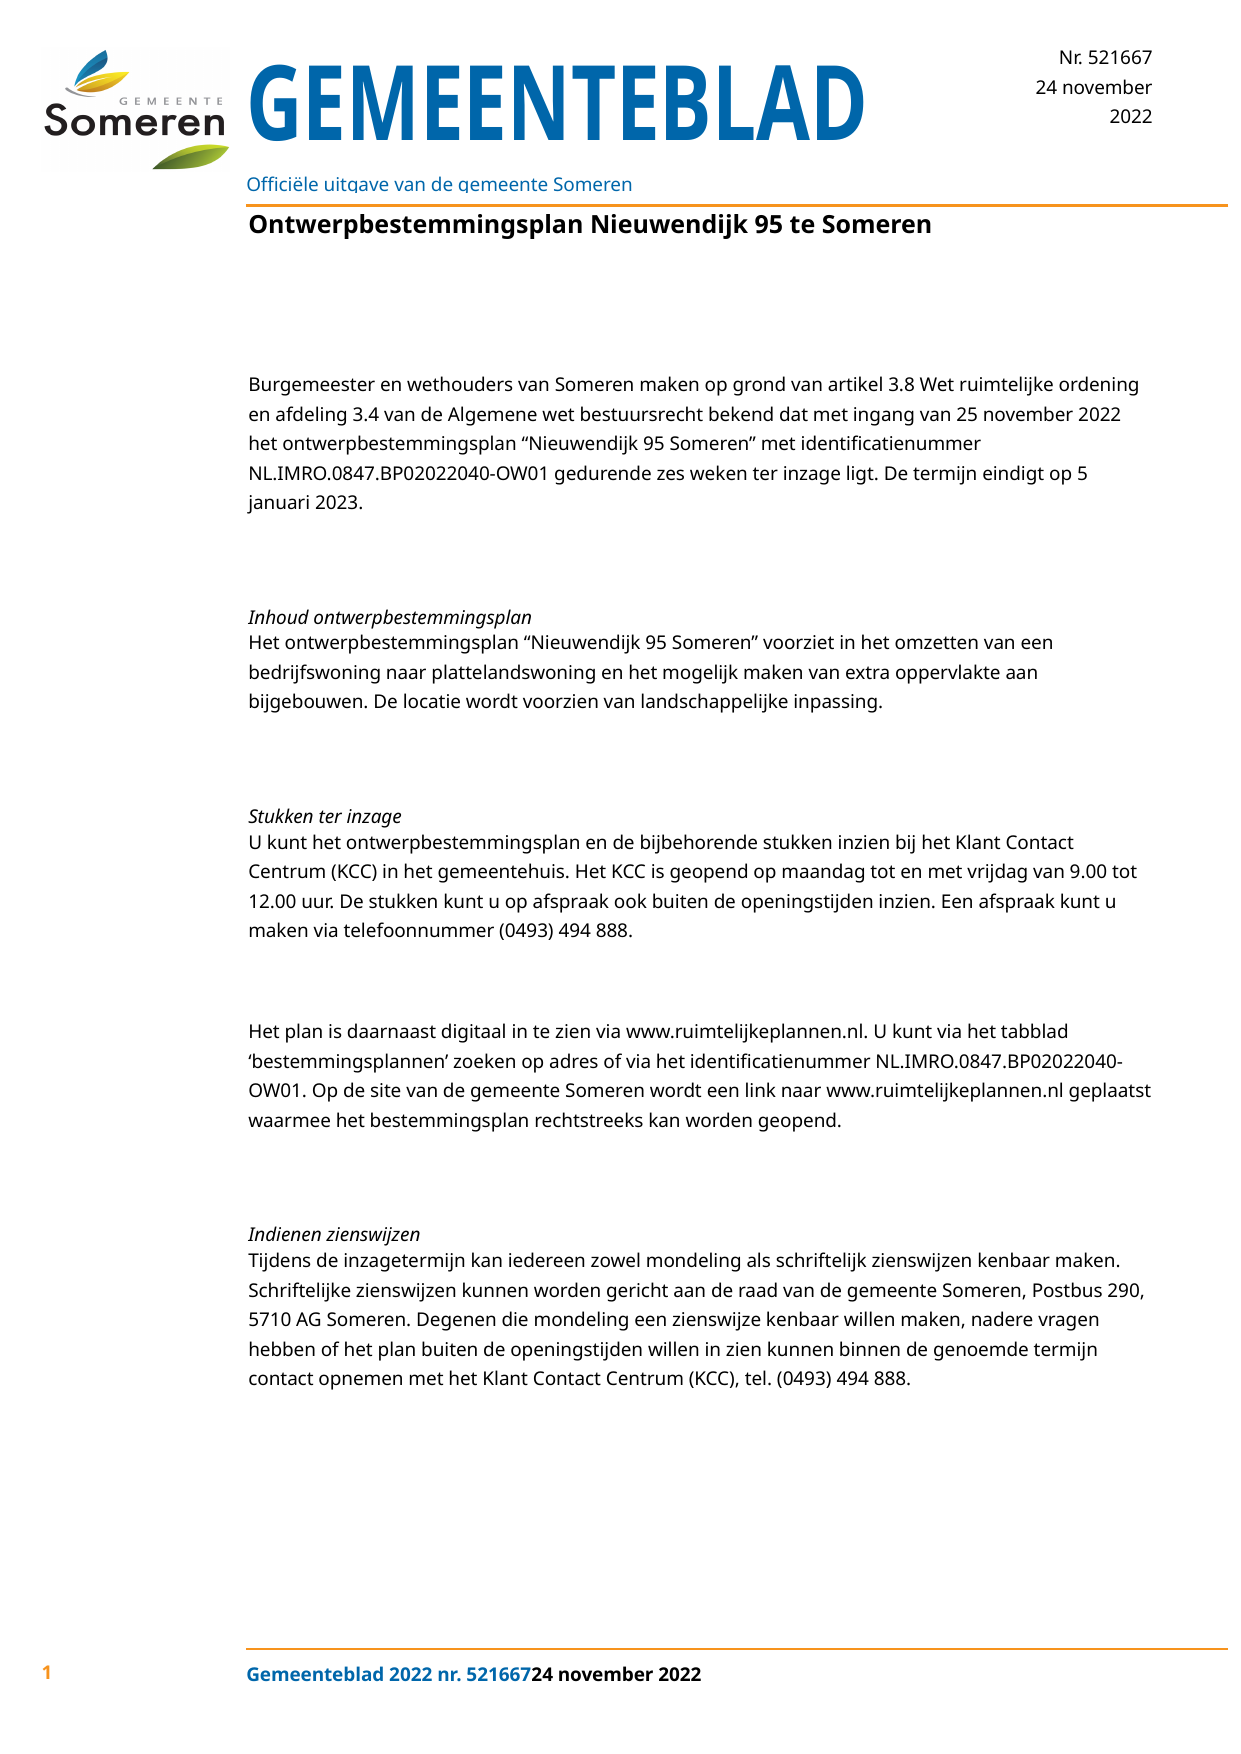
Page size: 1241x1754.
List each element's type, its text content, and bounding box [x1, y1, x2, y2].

text Indienen zienswijzen [248, 1222, 1152, 1247]
text Inhoud ontwerpbestemmingsplan [248, 604, 1152, 629]
text Ontwerpbestemmingsplan Nieuwendijk 95 te Someren [248, 207, 1152, 241]
picture [41, 47, 231, 172]
text Het plan is daarnaast digitaal in te zien via www.ruimtelijkeplannen.nl. U kunt via het tabblad ‘bestemmingsplannen’ zoeken op adres of via het identificatienummer NL.IMRO.0847.BP02022040-OW01. Op de site van de gemeente Someren wordt een link naar www.ruimtelijkeplannen.nl geplaatst waarmee het bestemmingsplan rechtstreeks kan worden geopend. [248, 1018, 1152, 1133]
text U kunt het ontwerpbestemmingsplan en de bijbehorende stukken inzien bij het Klant Contact Centrum (KCC) in het gemeentehuis. Het KCC is geopend op maandag tot en met vrijdag van 9.00 tot 12.00 uur. De stukken kunt u op afspraak ook buiten de openingstijden inzien. Een afspraak kunt u maken via telefoonnummer (0493) 494 888. [248, 829, 1152, 943]
text Het ontwerpbestemmingsplan “Nieuwendijk 95 Someren” voorziet in het omzetten van een bedrijfswoning naar plattelandswoning en het mogelijk maken van extra oppervlakte aan bijgebouwen. De locatie wordt voorzien van landschappelijke inpassing. [248, 629, 1152, 714]
text Stukken ter inzage [248, 803, 1152, 829]
text Tijdens de inzagetermijn kan iedereen zowel mondeling als schriftelijk zienswijzen kenbaar maken. Schriftelijke zienswijzen kunnen worden gericht aan de raad van de gemeente Someren, Postbus 290, 5710 AG Someren. Degenen die mondeling een zienswijze kenbaar willen maken, nadere vragen hebben of het plan buiten de openingstijden willen in zien kunnen binnen de genoemde termijn contact opnemen met het Klant Contact Centrum (KCC), tel. (0493) 494 888. [248, 1247, 1152, 1391]
text Burgemeester en wethouders van Someren maken op grond van artikel 3.8 Wet ruimtelijke ordening en afdeling 3.4 van de Algemene wet bestuursrecht bekend dat met ingang van 25 november 2022 het ontwerpbestemmingsplan “Nieuwendijk 95 Someren” met identificatienummer NL.IMRO.0847.BP02022040-OW01 gedurende zes weken ter inzage ligt. De termijn eindigt op 5 januari 2023. [248, 371, 1152, 515]
